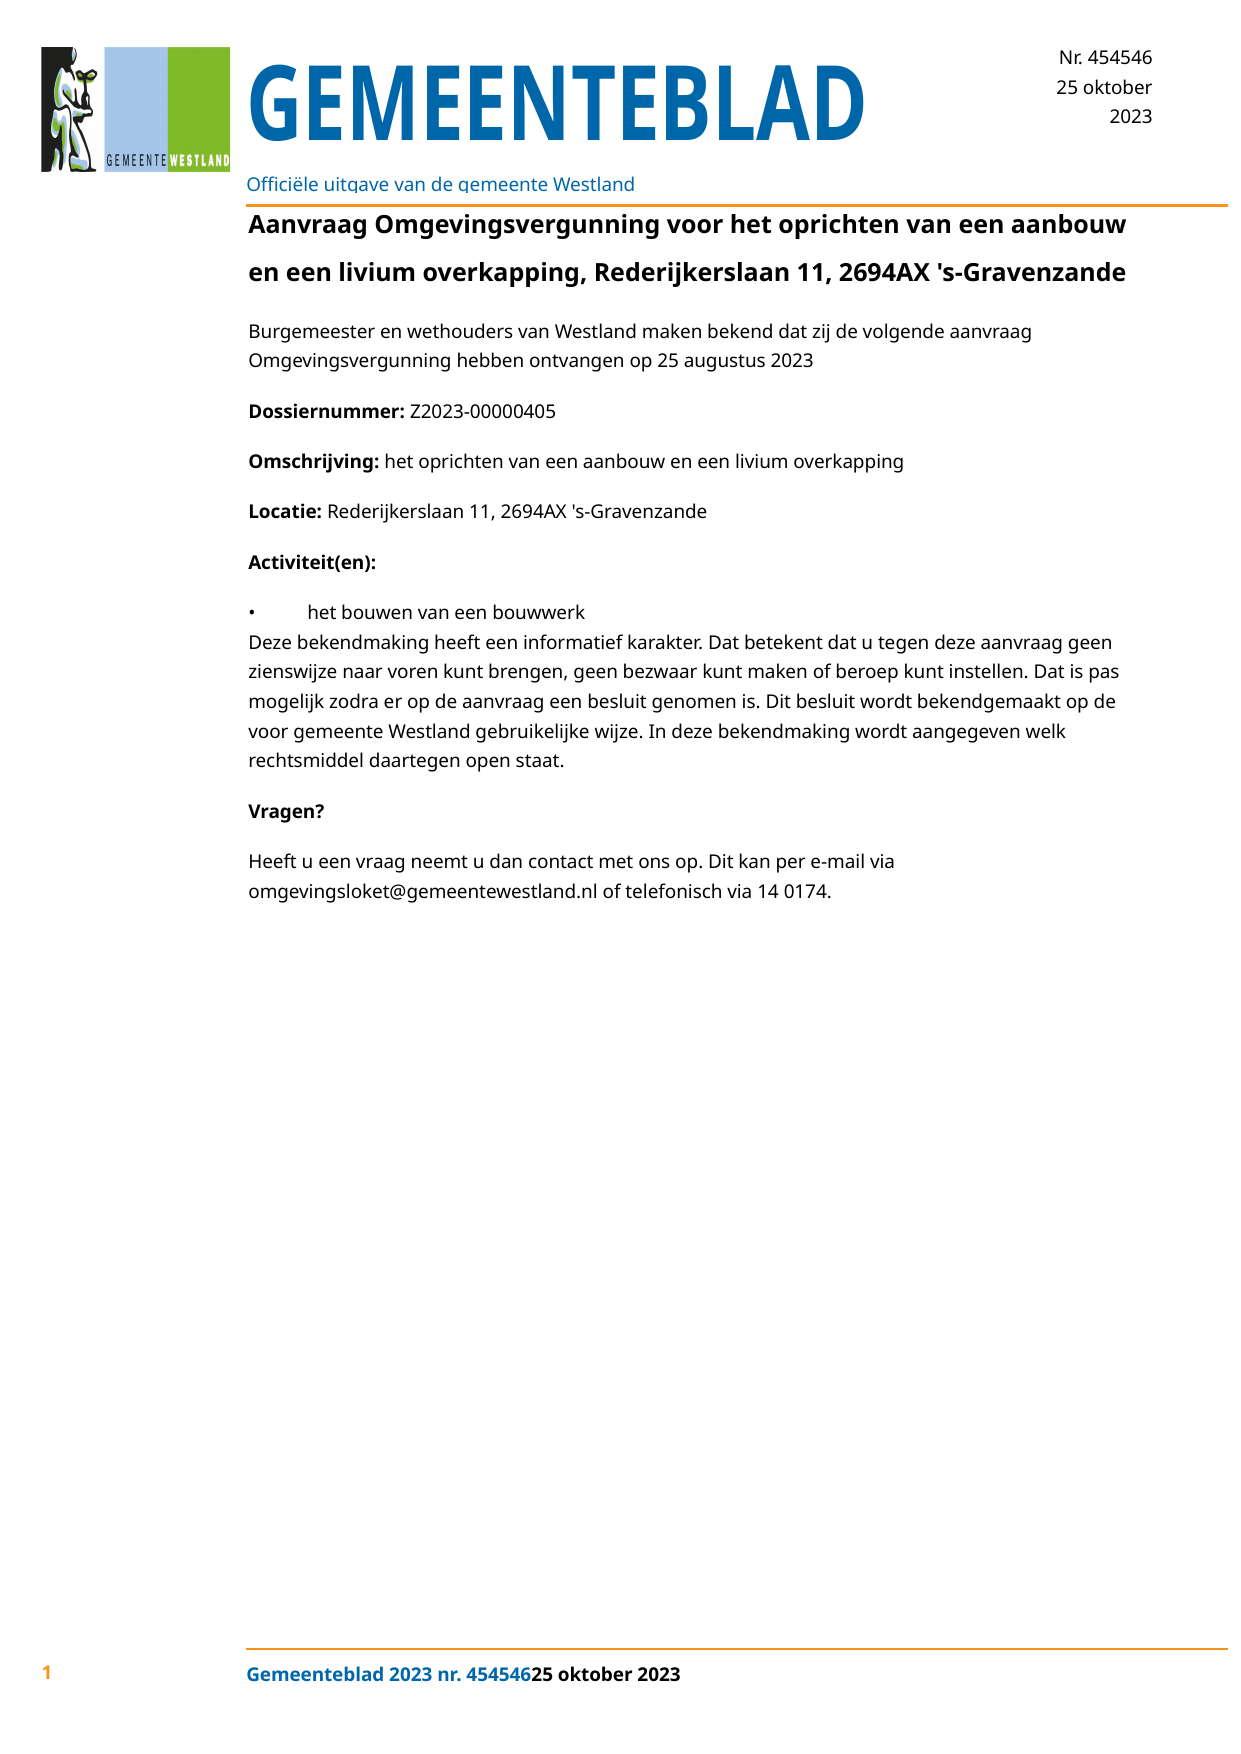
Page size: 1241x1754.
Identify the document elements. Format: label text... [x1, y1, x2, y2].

text Aanvraag Omgevingsvergunning voor het oprichten van een aanbouw en een livium overkapping, Rederijkerslaan 11, 2694AX 's-Gravenzande [248, 207, 1152, 288]
text Omschrijving: het oprichten van een aanbouw en een livium overkapping [248, 448, 1152, 474]
text Locatie: Rederijkerslaan 11, 2694AX 's-Gravenzande [248, 499, 1152, 524]
text Deze bekendmaking heeft een informatief karakter. Dat betekent dat u tegen deze aanvraag geen zienswijze naar voren kunt brengen, geen bezwaar kunt maken of beroep kunt instellen. Dat is pas mogelijk zodra er op de aanvraag een besluit genomen is. Dit besluit wordt bekendgemaakt op de voor gemeente Westland gebruikelijke wijze. In deze bekendmaking wordt aangegeven welk rechtsmiddel daartegen open staat. [248, 629, 1152, 773]
text Heeft u een vraag neemt u dan contact met ons op. Dit kan per e-mail via omgevingsloket@gemeentewestland.nl of telefonisch via 14 0174. [248, 848, 1152, 904]
text Dossiernummer: Z2023-00000405 [248, 398, 1152, 424]
text Burgemeester en wethouders van Westland maken bekend dat zij de volgende aanvraag Omgevingsvergunning hebben ontvangen op 25 augustus 2023 [248, 318, 1152, 373]
picture [41, 47, 231, 172]
list het bouwen van een bouwwerk [248, 599, 1152, 625]
text Activiteit(en): [248, 549, 1152, 575]
text Vragen? [248, 798, 1152, 824]
